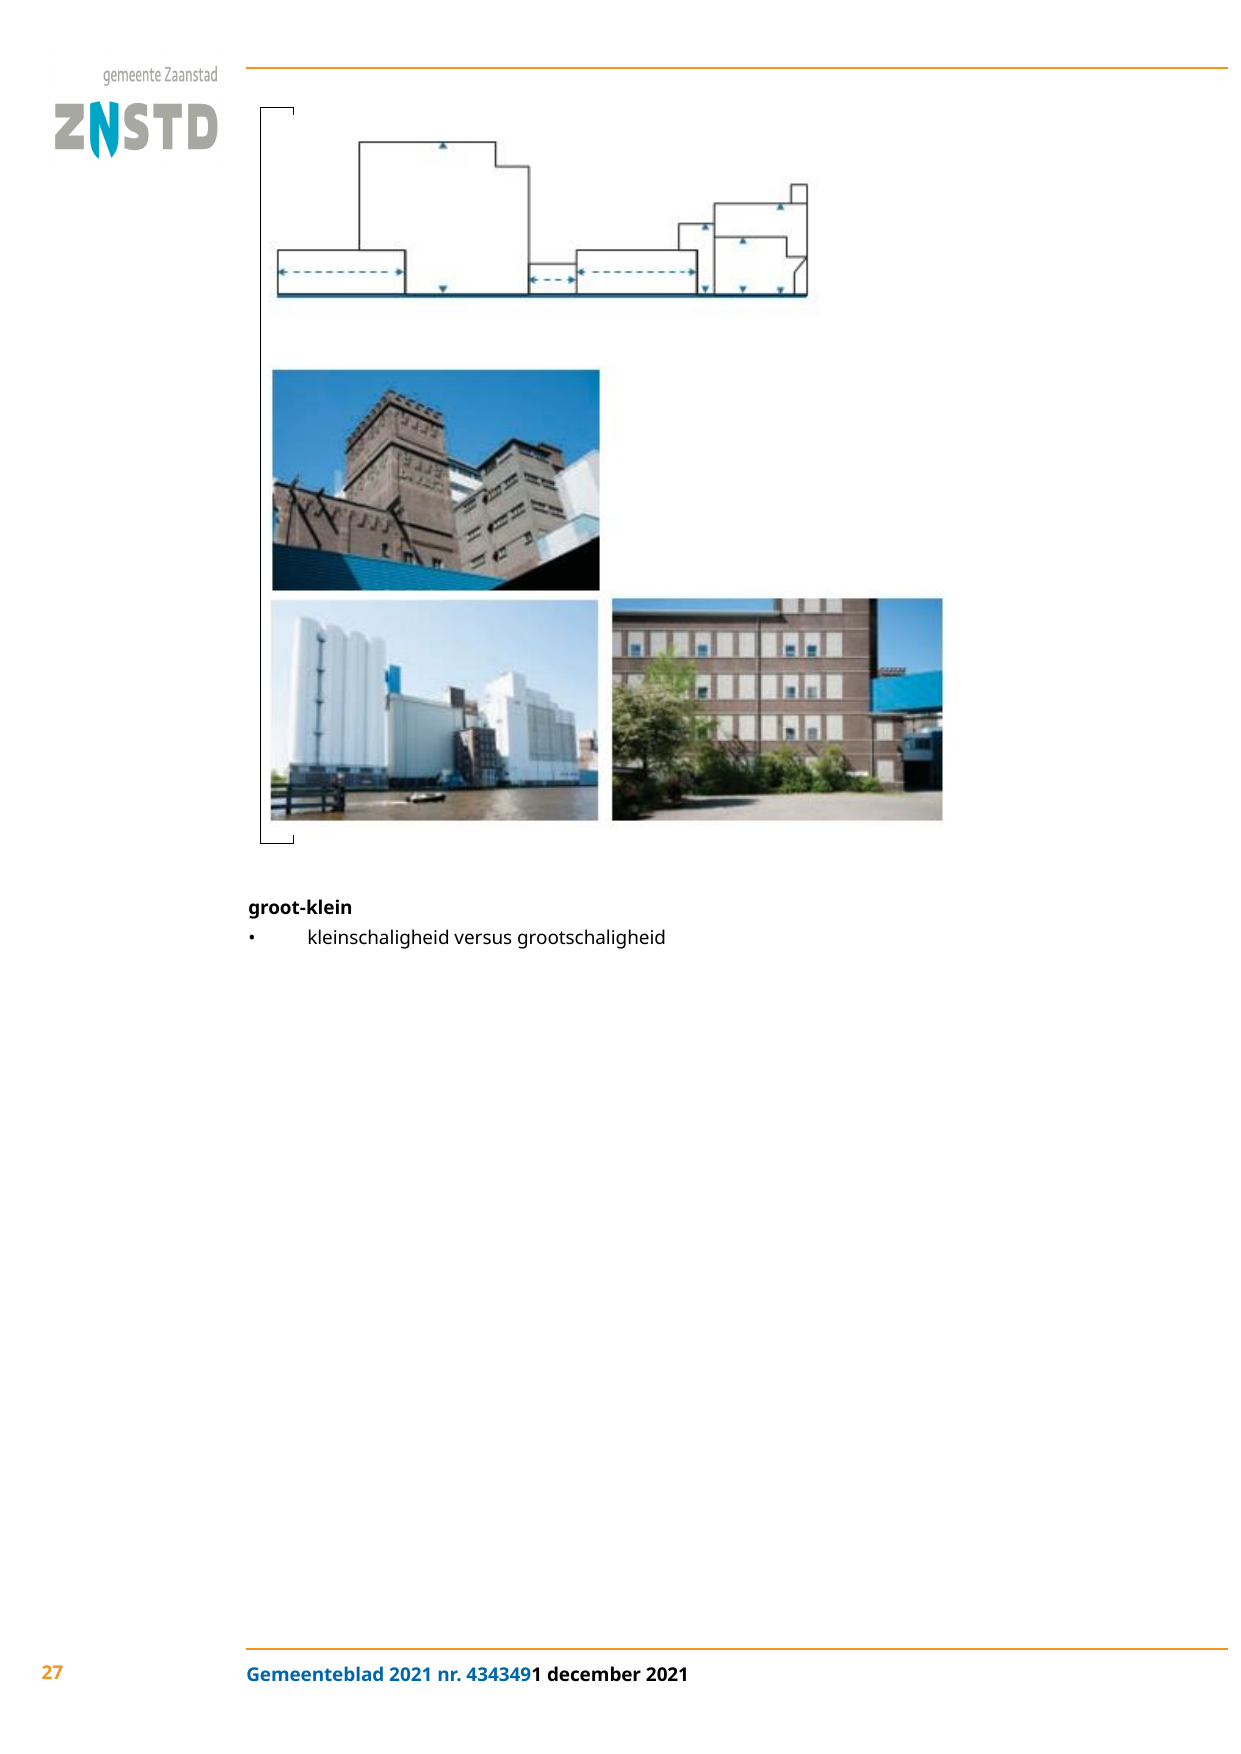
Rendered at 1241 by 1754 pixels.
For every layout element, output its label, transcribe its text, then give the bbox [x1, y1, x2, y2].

picture [268, 115, 960, 835]
text groot-klein [248, 894, 1152, 920]
picture [41, 47, 231, 172]
list kleinschaligheid versus grootschaligheid [248, 924, 1152, 949]
